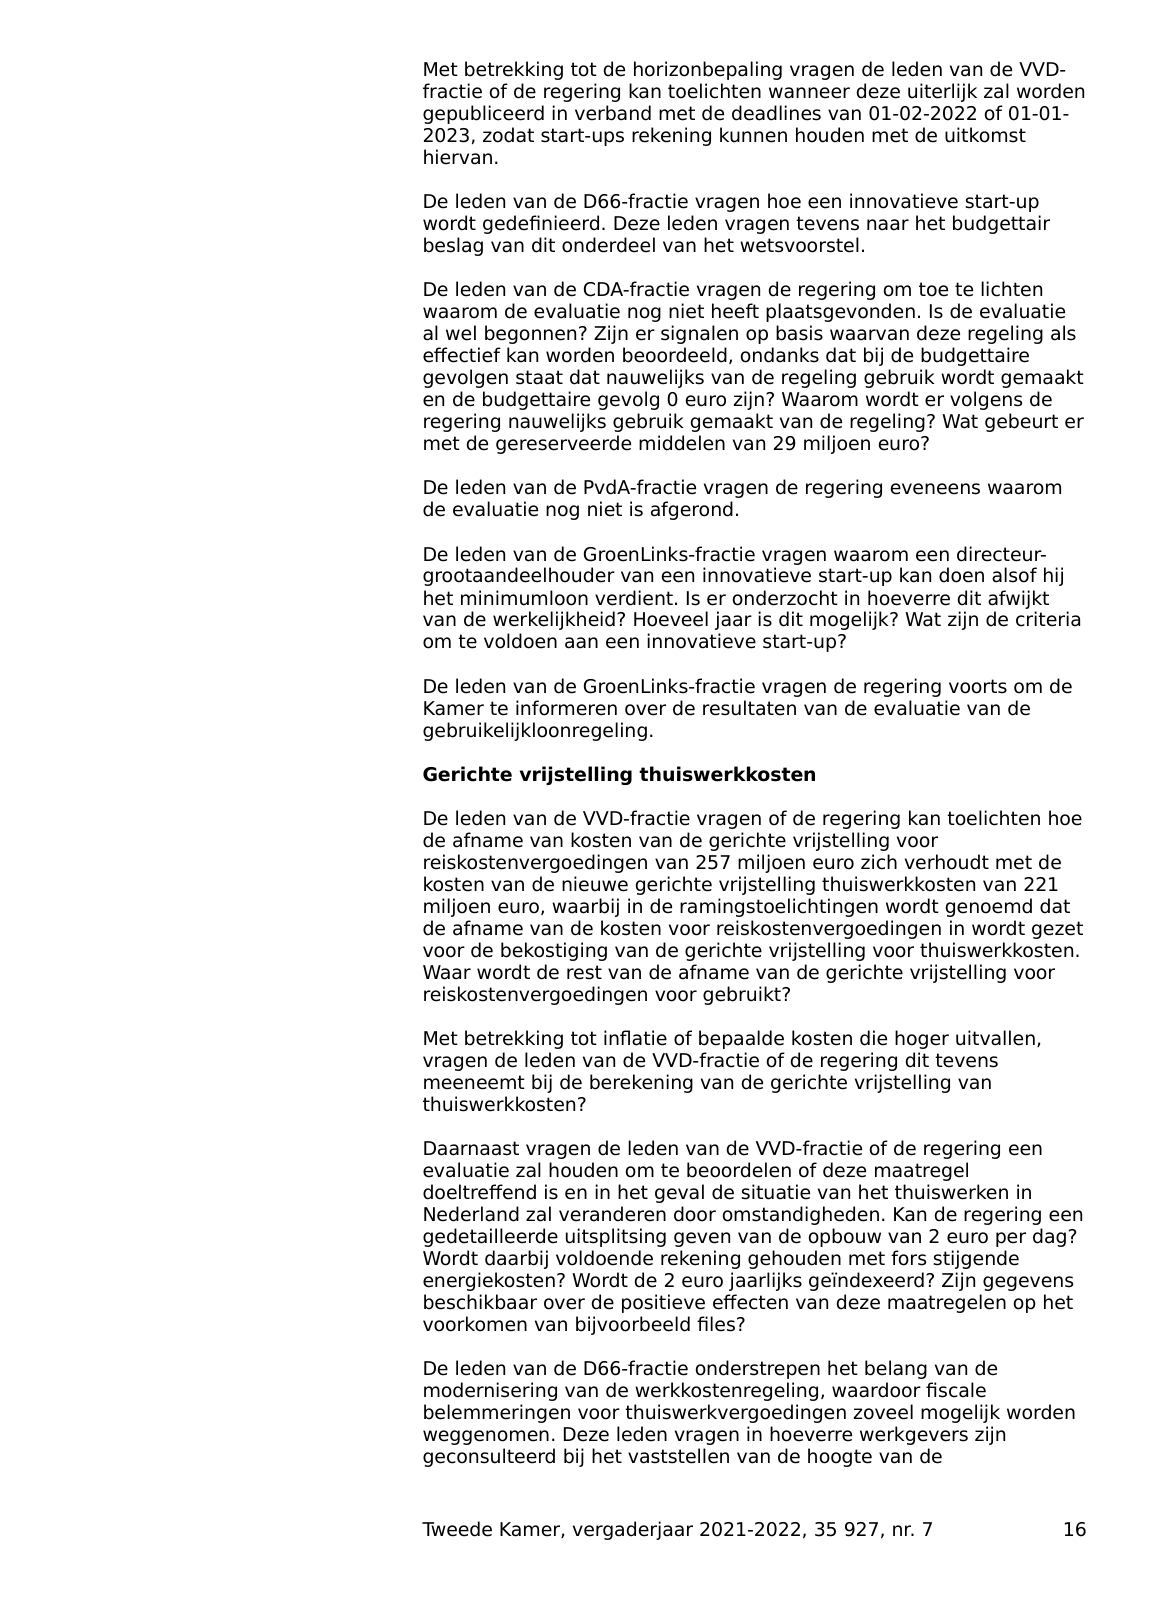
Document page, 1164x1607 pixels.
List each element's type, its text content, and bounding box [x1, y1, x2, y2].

text De leden van de VVD-fractie vragen of de regering kan toelichten hoe de afname van kosten van de gerichte vrijstelling voor reiskostenvergoedingen van 257 miljoen euro zich verhoudt met de kosten van de nieuwe gerichte vrijstelling thuiswerkkosten van 221 miljoen euro, waarbij in de ramingstoelichtingen wordt genoemd dat de afname van de kosten voor reiskostenvergoedingen in wordt gezet voor de bekostiging van de gerichte vrijstelling voor thuiswerkkosten. Waar wordt de rest van de afname van de gerichte vrijstelling voor reiskostenvergoedingen voor gebruikt? [422, 808, 1087, 1006]
text De leden van de D66-fractie vragen hoe een innovatieve start-up wordt gedefinieerd. Deze leden vragen tevens naar het budgettair beslag van dit onderdeel van het wetsvoorstel. [422, 191, 1087, 257]
text De leden van de PvdA-fractie vragen de regering eveneens waarom de evaluatie nog niet is afgerond. [422, 477, 1087, 521]
text De leden van de GroenLinks-fractie vragen waarom een directeur-grootaandeelhouder van een innovatieve start-up kan doen alsof hij het minimumloon verdient. Is er onderzocht in hoeverre dit afwijkt van de werkelijkheid? Hoeveel jaar is dit mogelijk? Wat zijn de criteria om te voldoen aan een innovatieve start-up? [422, 543, 1087, 653]
subtitle Gerichte vrijstelling thuiswerkkosten [422, 764, 1087, 786]
text Daarnaast vragen de leden van de VVD-fractie of de regering een evaluatie zal houden om te beoordelen of deze maatregel doeltreffend is en in het geval de situatie van het thuiswerken in Nederland zal veranderen door omstandigheden. Kan de regering een gedetailleerde uitsplitsing geven van de opbouw van 2 euro per dag? Wordt daarbij voldoende rekening gehouden met fors stijgende energiekosten? Wordt de 2 euro jaarlijks geïndexeerd? Zijn gegevens beschikbaar over de positieve effecten van deze maatregelen op het voorkomen van bijvoorbeeld files? [422, 1138, 1087, 1336]
text Met betrekking tot inflatie of bepaalde kosten die hoger uitvallen, vragen de leden van de VVD-fractie of de regering dit tevens meeneemt bij de berekening van de gerichte vrijstelling van thuiswerkkosten? [422, 1028, 1087, 1116]
text De leden van de D66-fractie onderstrepen het belang van de modernisering van de werkkostenregeling, waardoor fiscale belemmeringen voor thuiswerkvergoedingen zoveel mogelijk worden weggenomen. Deze leden vragen in hoeverre werkgevers zijn geconsulteerd bij het vaststellen van de hoogte van de [422, 1358, 1087, 1468]
text Met betrekking tot de horizonbepaling vragen de leden van de VVD-fractie of de regering kan toelichten wanneer deze uiterlijk zal worden gepubliceerd in verband met de deadlines van 01-02-2022 of 01-01-2023, zodat start-ups rekening kunnen houden met de uitkomst hiervan. [422, 59, 1087, 169]
text De leden van de GroenLinks-fractie vragen de regering voorts om de Kamer te informeren over de resultaten van de evaluatie van de gebruikelijkloonregeling. [422, 676, 1087, 741]
text De leden van de CDA-fractie vragen de regering om toe te lichten waarom de evaluatie nog niet heeft plaatsgevonden. Is de evaluatie al wel begonnen? Zijn er signalen op basis waarvan deze regeling als effectief kan worden beoordeeld, ondanks dat bij de budgettaire gevolgen staat dat nauwelijks van de regeling gebruik wordt gemaakt en de budgettaire gevolg 0 euro zijn? Waarom wordt er volgens de regering nauwelijks gebruik gemaakt van de regeling? Wat gebeurt er met de gereserveerde middelen van 29 miljoen euro? [422, 279, 1087, 455]
